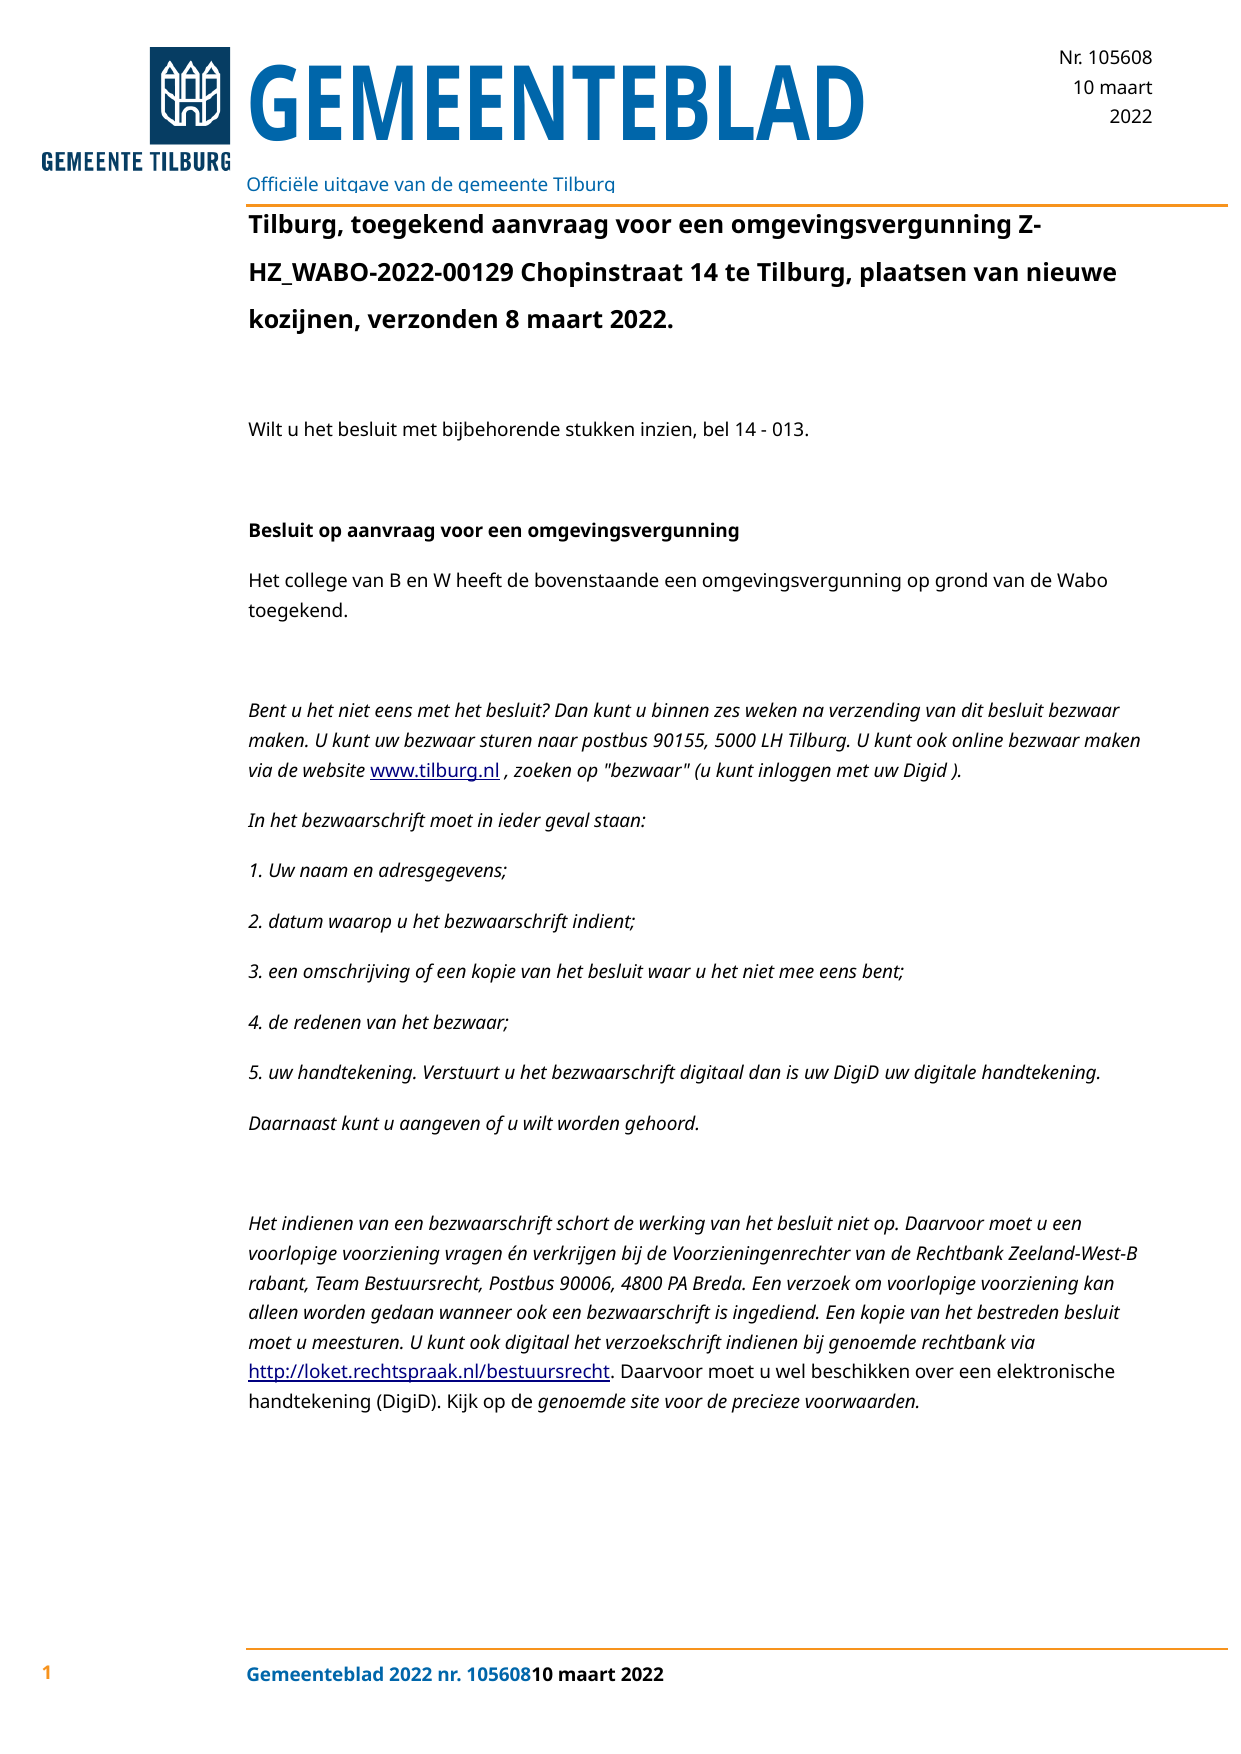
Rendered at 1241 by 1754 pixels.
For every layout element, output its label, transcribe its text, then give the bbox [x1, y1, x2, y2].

text Daarnaast kunt u aangeven of u wilt worden gehoord. [248, 1110, 1152, 1135]
text 3. een omschrijving of een kopie van het besluit waar u het niet mee eens bent; [248, 958, 1152, 984]
text Het college van B en W heeft de bovenstaande een omgevingsvergunning op grond van de Wabo toegekend. [248, 567, 1152, 622]
picture [41, 47, 231, 172]
text Besluit op aanvraag voor een omgevingsvergunning [248, 517, 1152, 542]
text Het indienen van een bezwaarschrift schort de werking van het besluit niet op. Daarvoor moet u een voorlopige voorziening vragen én verkrijgen bij de Voorzieningenrechter van de Rechtbank Zeeland-West-B rabant, Team Bestuursrecht, Postbus 90006, 4800 PA Breda. Een verzoek om voorlopige voorziening kan alleen worden gedaan wanneer ook een bezwaarschrift is ingediend. Een kopie van het bestreden besluit moet u meesturen. U kunt ook digitaal het verzoekschrift indienen bij genoemde rechtbank via http://loket.rechtspraak.nl/bestuursrecht. Daarvoor moet u wel beschikken over een elektronische handtekening (DigiD). Kijk op de genoemde site voor de precieze voorwaarden. [248, 1211, 1152, 1414]
text Tilburg, toegekend aanvraag voor een omgevingsvergunning Z-HZ_WABO-2022-00129 Chopinstraat 14 te Tilburg, plaatsen van nieuwe kozijnen, verzonden 8 maart 2022. [248, 207, 1152, 336]
text In het bezwaarschrift moet in ieder geval staan: [248, 807, 1152, 833]
text Bent u het niet eens met het besluit? Dan kunt u binnen zes weken na verzending van dit besluit bezwaar maken. U kunt uw bezwaar sturen naar postbus 90155, 5000 LH Tilburg. U kunt ook online bezwaar maken via de website www.tilburg.nl , zoeken op "bezwaar" (u kunt inloggen met uw Digid ). [248, 698, 1152, 782]
text 4. de redenen van het bezwaar; [248, 1009, 1152, 1034]
text 5. uw handtekening. Verstuurt u het bezwaarschrift digitaal dan is uw DigiD uw digitale handtekening. [248, 1059, 1152, 1085]
text 1. Uw naam en adresgegevens; [248, 858, 1152, 883]
text Wilt u het besluit met bijbehorende stukken inzien, bel 14 - 013. [248, 416, 1152, 442]
text 2. datum waarop u het bezwaarschrift indient; [248, 908, 1152, 934]
